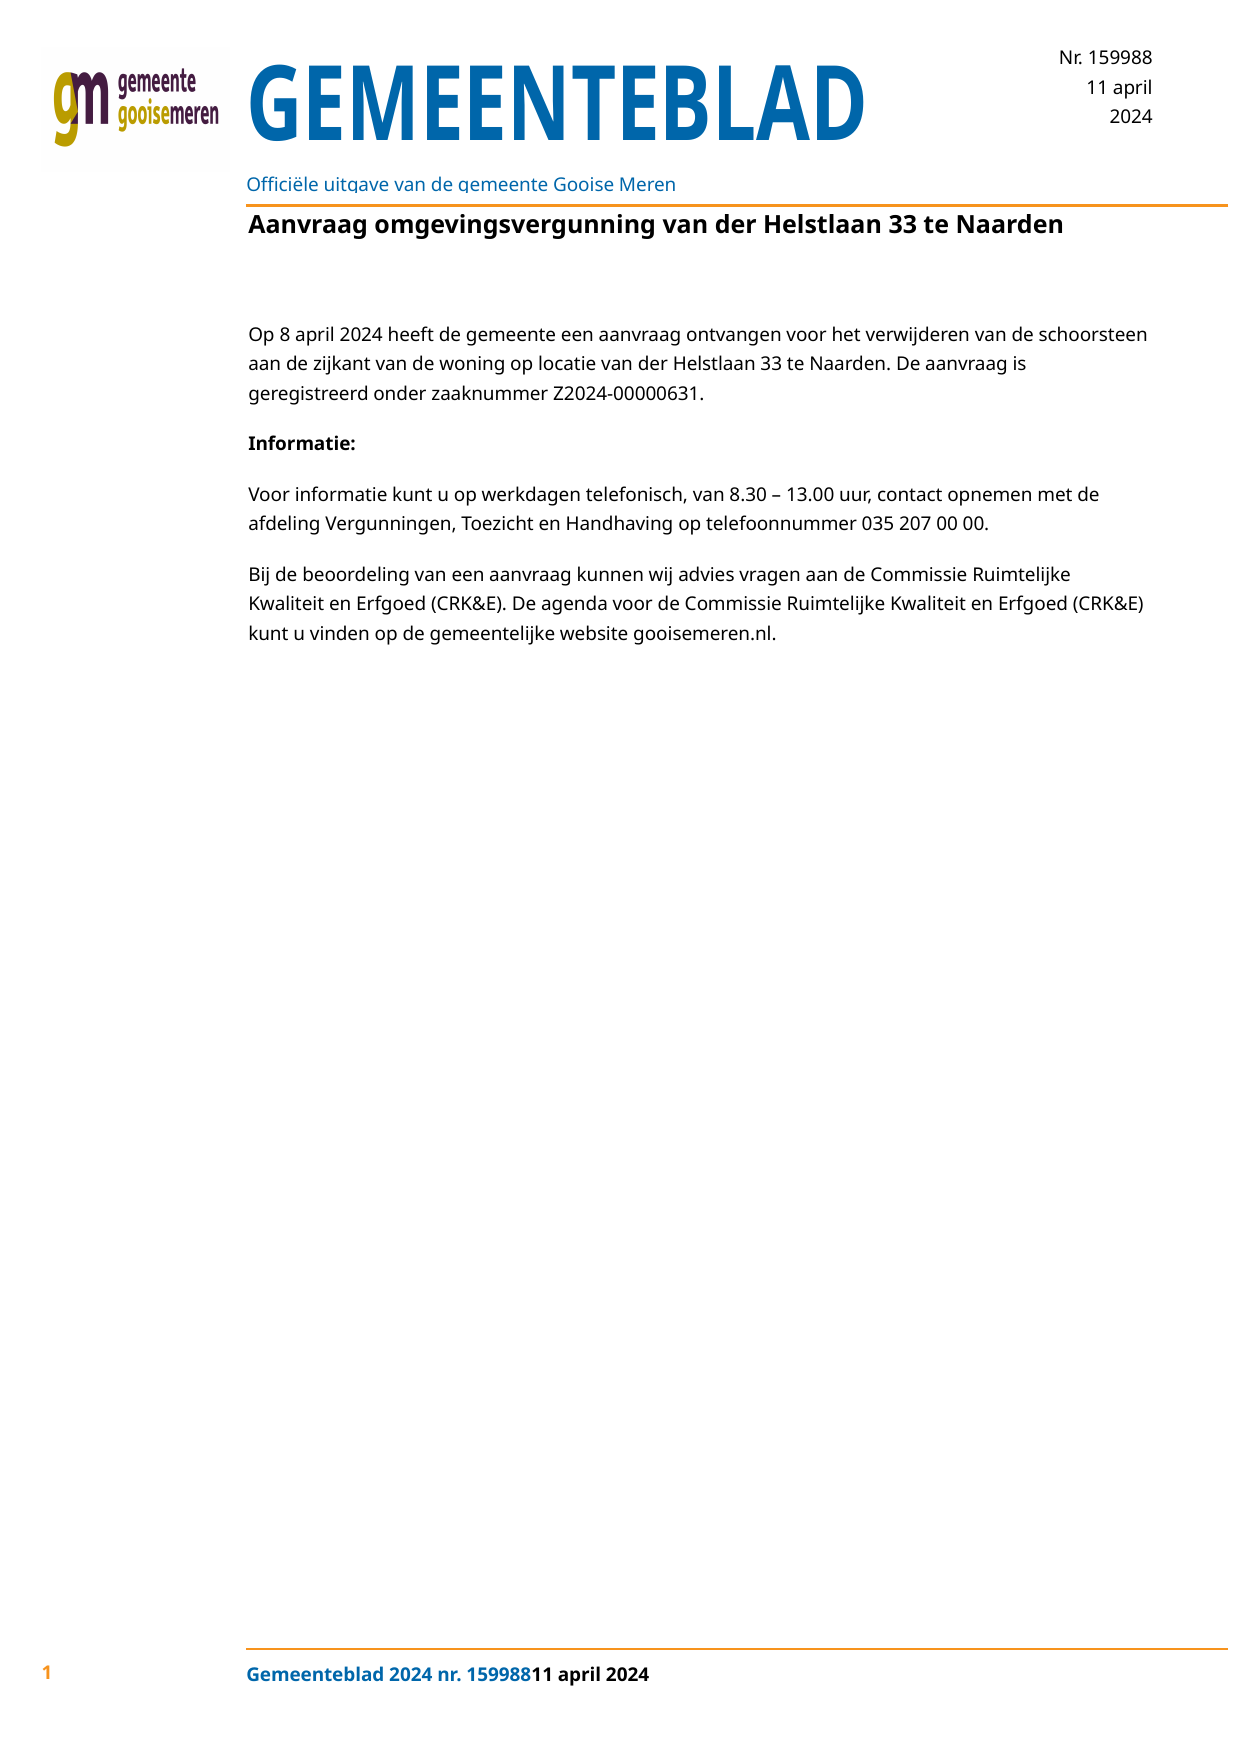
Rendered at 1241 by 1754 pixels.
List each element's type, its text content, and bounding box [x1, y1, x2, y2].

picture [41, 47, 231, 172]
text Voor informatie kunt u op werkdagen telefonisch, van 8.30 – 13.00 uur, contact opnemen met de afdeling Vergunningen, Toezicht en Handhaving op telefoonnummer 035 207 00 00. [248, 481, 1152, 536]
text Op 8 april 2024 heeft de gemeente een aanvraag ontvangen voor het verwijderen van de schoorsteen aan de zijkant van de woning op locatie van der Helstlaan 33 te Naarden. De aanvraag is geregistreerd onder zaaknummer Z2024-00000631. [248, 321, 1152, 406]
text Bij de beoordeling van een aanvraag kunnen wij advies vragen aan de Commissie Ruimtelijke Kwaliteit en Erfgoed (CRK&E). De agenda voor de Commissie Ruimtelijke Kwaliteit en Erfgoed (CRK&E) kunt u vinden op de gemeentelijke website gooisemeren.nl. [248, 561, 1152, 646]
text Informatie: [248, 430, 1152, 456]
text Aanvraag omgevingsvergunning van der Helstlaan 33 te Naarden [248, 207, 1152, 241]
